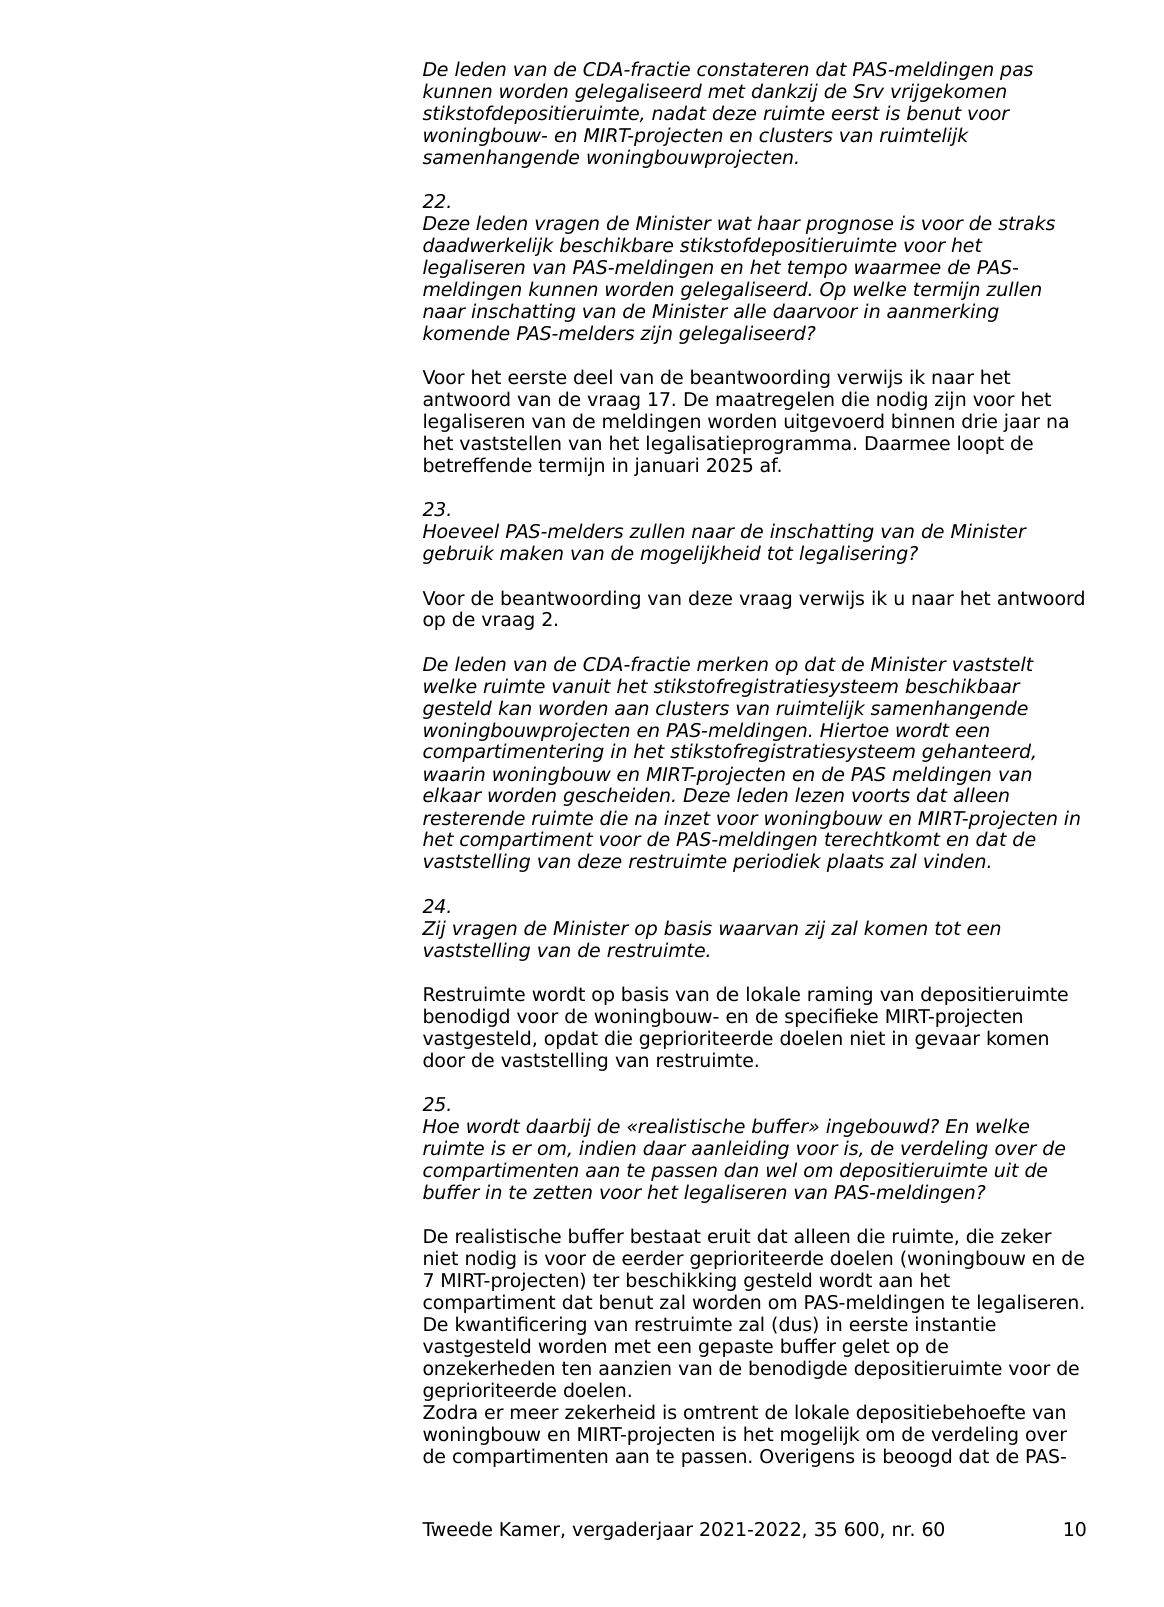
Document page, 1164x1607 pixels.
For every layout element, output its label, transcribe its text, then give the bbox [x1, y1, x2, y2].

text Deze leden vragen de Minister wat haar prognose is voor de straks daadwerkelijk beschikbare stikstofdepositieruimte voor het legaliseren van PAS-meldingen en het tempo waarmee de PAS-meldingen kunnen worden gelegaliseerd. Op welke termijn zullen naar inschatting van de Minister alle daarvoor in aanmerking komende PAS-melders zijn gelegaliseerd? [422, 213, 1087, 345]
text De leden van de CDA-fractie merken op dat de Minister vaststelt welke ruimte vanuit het stikstofregistratiesysteem beschikbaar gesteld kan worden aan clusters van ruimtelijk samenhangende woningbouwprojecten en PAS-meldingen. Hiertoe wordt een compartimentering in het stikstofregistratiesysteem gehanteerd, waarin woningbouw en MIRT-projecten en de PAS meldingen van elkaar worden gescheiden. Deze leden lezen voorts dat alleen resterende ruimte die na inzet voor woningbouw en MIRT-projecten in het compartiment voor de PAS-meldingen terechtkomt en dat de vaststelling van deze restruimte periodiek plaats zal vinden. [422, 653, 1087, 873]
text Hoeveel PAS-melders zullen naar de inschatting van de Minister gebruik maken van de mogelijkheid tot legalisering? [422, 521, 1087, 565]
text 25. [422, 1094, 1087, 1116]
text 23. [422, 499, 1087, 521]
text De leden van de CDA-fractie constateren dat PAS-meldingen pas kunnen worden gelegaliseerd met dankzij de Srv vrijgekomen stikstofdepositieruimte, nadat deze ruimte eerst is benut voor woningbouw- en MIRT-projecten en clusters van ruimtelijk samenhangende woningbouwprojecten. [422, 59, 1087, 169]
text De realistische buffer bestaat eruit dat alleen die ruimte, die zeker niet nodig is voor de eerder geprioriteerde doelen (woningbouw en de 7 MIRT-projecten) ter beschikking gesteld wordt aan het compartiment dat benut zal worden om PAS-meldingen te legaliseren. [422, 1226, 1087, 1314]
text 24. [422, 896, 1087, 917]
text Voor de beantwoording van deze vraag verwijs ik u naar het antwoord op de vraag 2. [422, 587, 1087, 631]
text Zij vragen de Minister op basis waarvan zij zal komen tot een vaststelling van de restruimte. [422, 917, 1087, 961]
text Zodra er meer zekerheid is omtrent de lokale depositiebehoefte van woningbouw en MIRT-projecten is het mogelijk om de verdeling over de compartimenten aan te passen. Overigens is beoogd dat de PAS- [422, 1402, 1087, 1468]
text Restruimte wordt op basis van de lokale raming van depositieruimte benodigd voor de woningbouw- en de specifieke MIRT-projecten vastgesteld, opdat die geprioriteerde doelen niet in gevaar komen door de vaststelling van restruimte. [422, 984, 1087, 1072]
text Voor het eerste deel van de beantwoording verwijs ik naar het antwoord van de vraag 17. De maatregelen die nodig zijn voor het legaliseren van de meldingen worden uitgevoerd binnen drie jaar na het vaststellen van het legalisatieprogramma. Daarmee loopt de betreffende termijn in januari 2025 af. [422, 367, 1087, 477]
text Hoe wordt daarbij de «realistische buffer» ingebouwd? En welke ruimte is er om, indien daar aanleiding voor is, de verdeling over de compartimenten aan te passen dan wel om depositieruimte uit de buffer in te zetten voor het legaliseren van PAS-meldingen? [422, 1116, 1087, 1204]
text De kwantificering van restruimte zal (dus) in eerste instantie vastgesteld worden met een gepaste buffer gelet op de onzekerheden ten aanzien van de benodigde depositieruimte voor de geprioriteerde doelen. [422, 1314, 1087, 1402]
text 22. [422, 191, 1087, 213]
